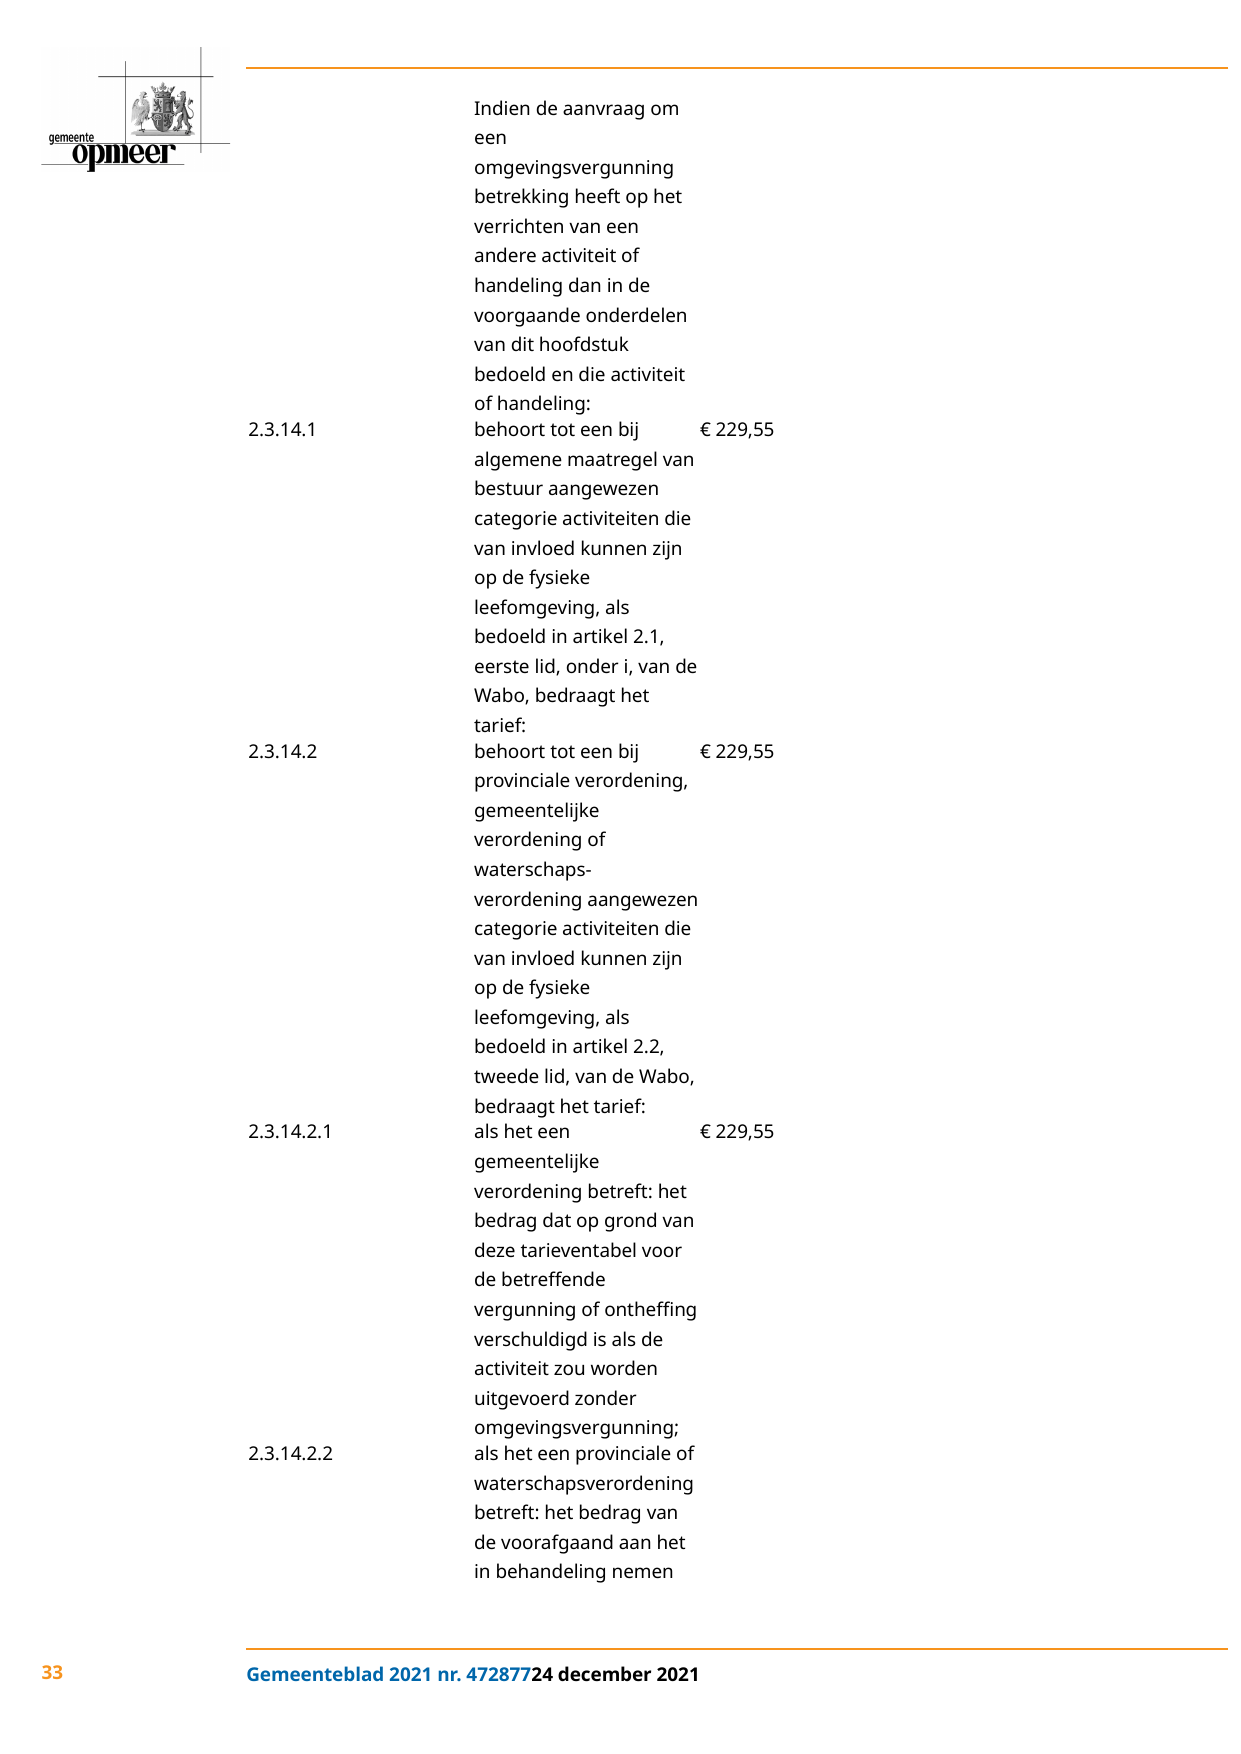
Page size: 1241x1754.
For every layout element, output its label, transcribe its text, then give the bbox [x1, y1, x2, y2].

table_cell Indien de aanvraag om een omgevingsvergunning betrekking heeft op het verrichten van een andere activiteit of handeling dan in de voorgaande onderdelen van dit hoofdstuk bedoeld en die activiteit of handeling: [474, 95, 700, 416]
table_cell 2.3.14.2.1 [248, 1119, 474, 1440]
table_cell behoort tot een bij provinciale verordening, gemeentelijke verordening of waterschaps-verordening aangewezen categorie activiteiten die van invloed kunnen zijn op de fysieke leefomgeving, als bedoeld in artikel 2.2, tweede lid, van de Wabo, bedraagt het tarief: [474, 738, 700, 1119]
table_cell [926, 1440, 1152, 1584]
picture [41, 47, 231, 172]
table_cell behoort tot een bij algemene maatregel van bestuur aangewezen categorie activiteiten die van invloed kunnen zijn op de fysieke leefomgeving, als bedoeld in artikel 2.1, eerste lid, onder i, van de Wabo, bedraagt het tarief: [474, 416, 700, 738]
table_cell [926, 738, 1152, 1119]
table_cell [926, 95, 1152, 416]
table_cell als het een gemeentelijke verordening betreft: het bedrag dat op grond van deze tarieventabel voor de betreffende vergunning of ontheffing verschuldigd is als de activiteit zou worden uitgevoerd zonder omgevingsvergunning; [474, 1119, 700, 1440]
table_cell 2.3.14.2 [248, 738, 474, 1119]
table_cell € 229,55 [700, 738, 926, 1119]
table_cell € 229,55 [700, 1119, 926, 1440]
table_cell als het een provinciale of waterschapsverordening betreft: het bedrag van de voorafgaand aan het in behandeling nemen [474, 1440, 700, 1584]
table_cell [248, 95, 474, 416]
table_cell 2.3.14.1 [248, 416, 474, 738]
table_cell [926, 416, 1152, 738]
table_cell [700, 95, 926, 416]
table_cell [926, 1119, 1152, 1440]
table_cell 2.3.14.2.2 [248, 1440, 474, 1584]
table_cell € 229,55 [700, 416, 926, 738]
table_cell [700, 1440, 926, 1584]
